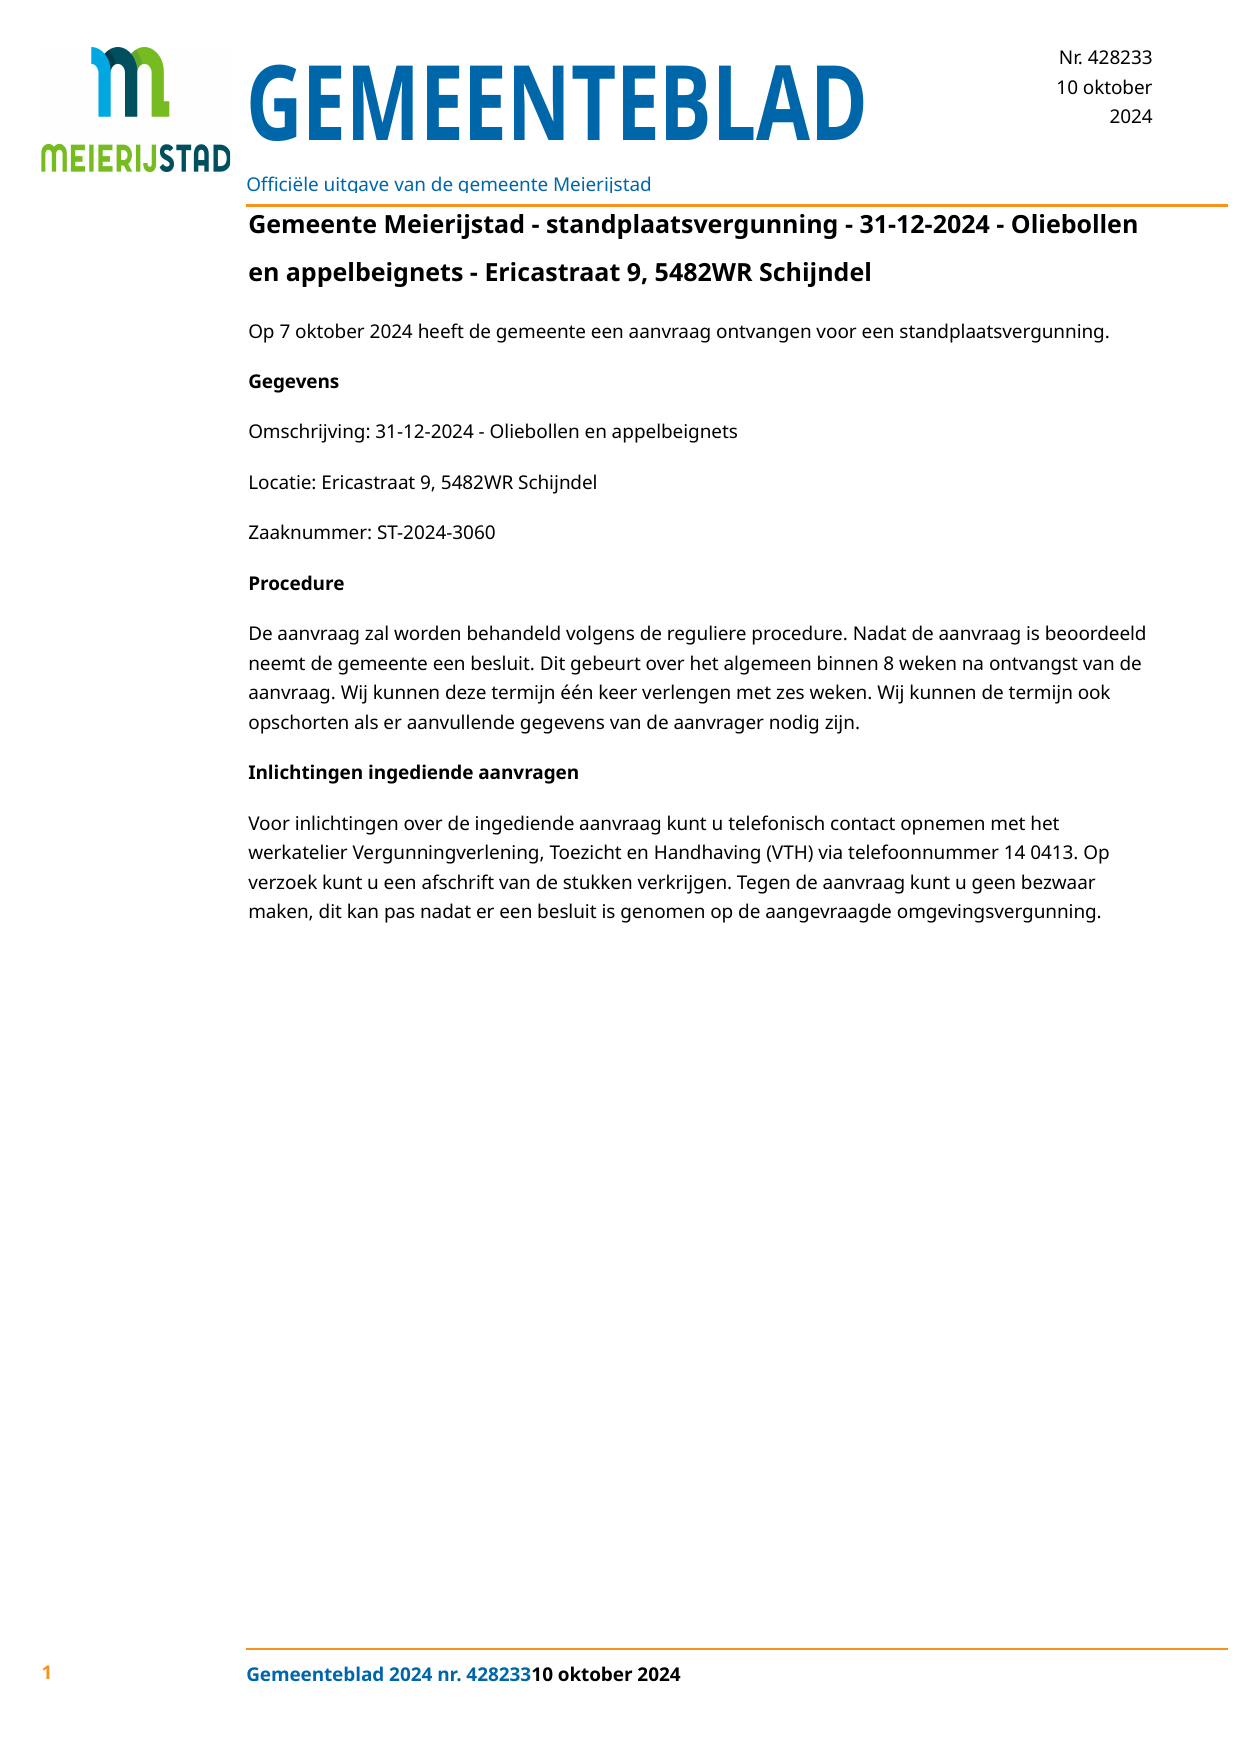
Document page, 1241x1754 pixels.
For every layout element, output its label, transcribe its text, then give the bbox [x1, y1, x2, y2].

text Omschrijving: 31-12-2024 - Oliebollen en appelbeignets [248, 419, 1152, 444]
text Inlichtingen ingediende aanvragen [248, 759, 1152, 785]
text Gegevens [248, 368, 1152, 394]
picture [41, 47, 231, 172]
text Locatie: Ericastraat 9, 5482WR Schijndel [248, 469, 1152, 495]
text De aanvraag zal worden behandeld volgens de reguliere procedure. Nadat de aanvraag is beoordeeld neemt de gemeente een besluit. Dit gebeurt over het algemeen binnen 8 weken na ontvangst van de aanvraag. Wij kunnen deze termijn één keer verlengen met zes weken. Wij kunnen de termijn ook opschorten als er aanvullende gegevens van de aanvrager nodig zijn. [248, 620, 1152, 735]
text Zaaknummer: ST-2024-3060 [248, 519, 1152, 545]
text Gemeente Meierijstad - standplaatsvergunning - 31-12-2024 - Oliebollen en appelbeignets - Ericastraat 9, 5482WR Schijndel [248, 207, 1152, 288]
text Op 7 oktober 2024 heeft de gemeente een aanvraag ontvangen voor een standplaatsvergunning. [248, 318, 1152, 344]
text Procedure [248, 570, 1152, 596]
text Voor inlichtingen over de ingediende aanvraag kunt u telefonisch contact opnemen met het werkatelier Vergunningverlening, Toezicht en Handhaving (VTH) via telefoonnummer 14 0413. Op verzoek kunt u een afschrift van de stukken verkrijgen. Tegen de aanvraag kunt u geen bezwaar maken, dit kan pas nadat er een besluit is genomen op de aangevraagde omgevingsvergunning. [248, 810, 1152, 924]
